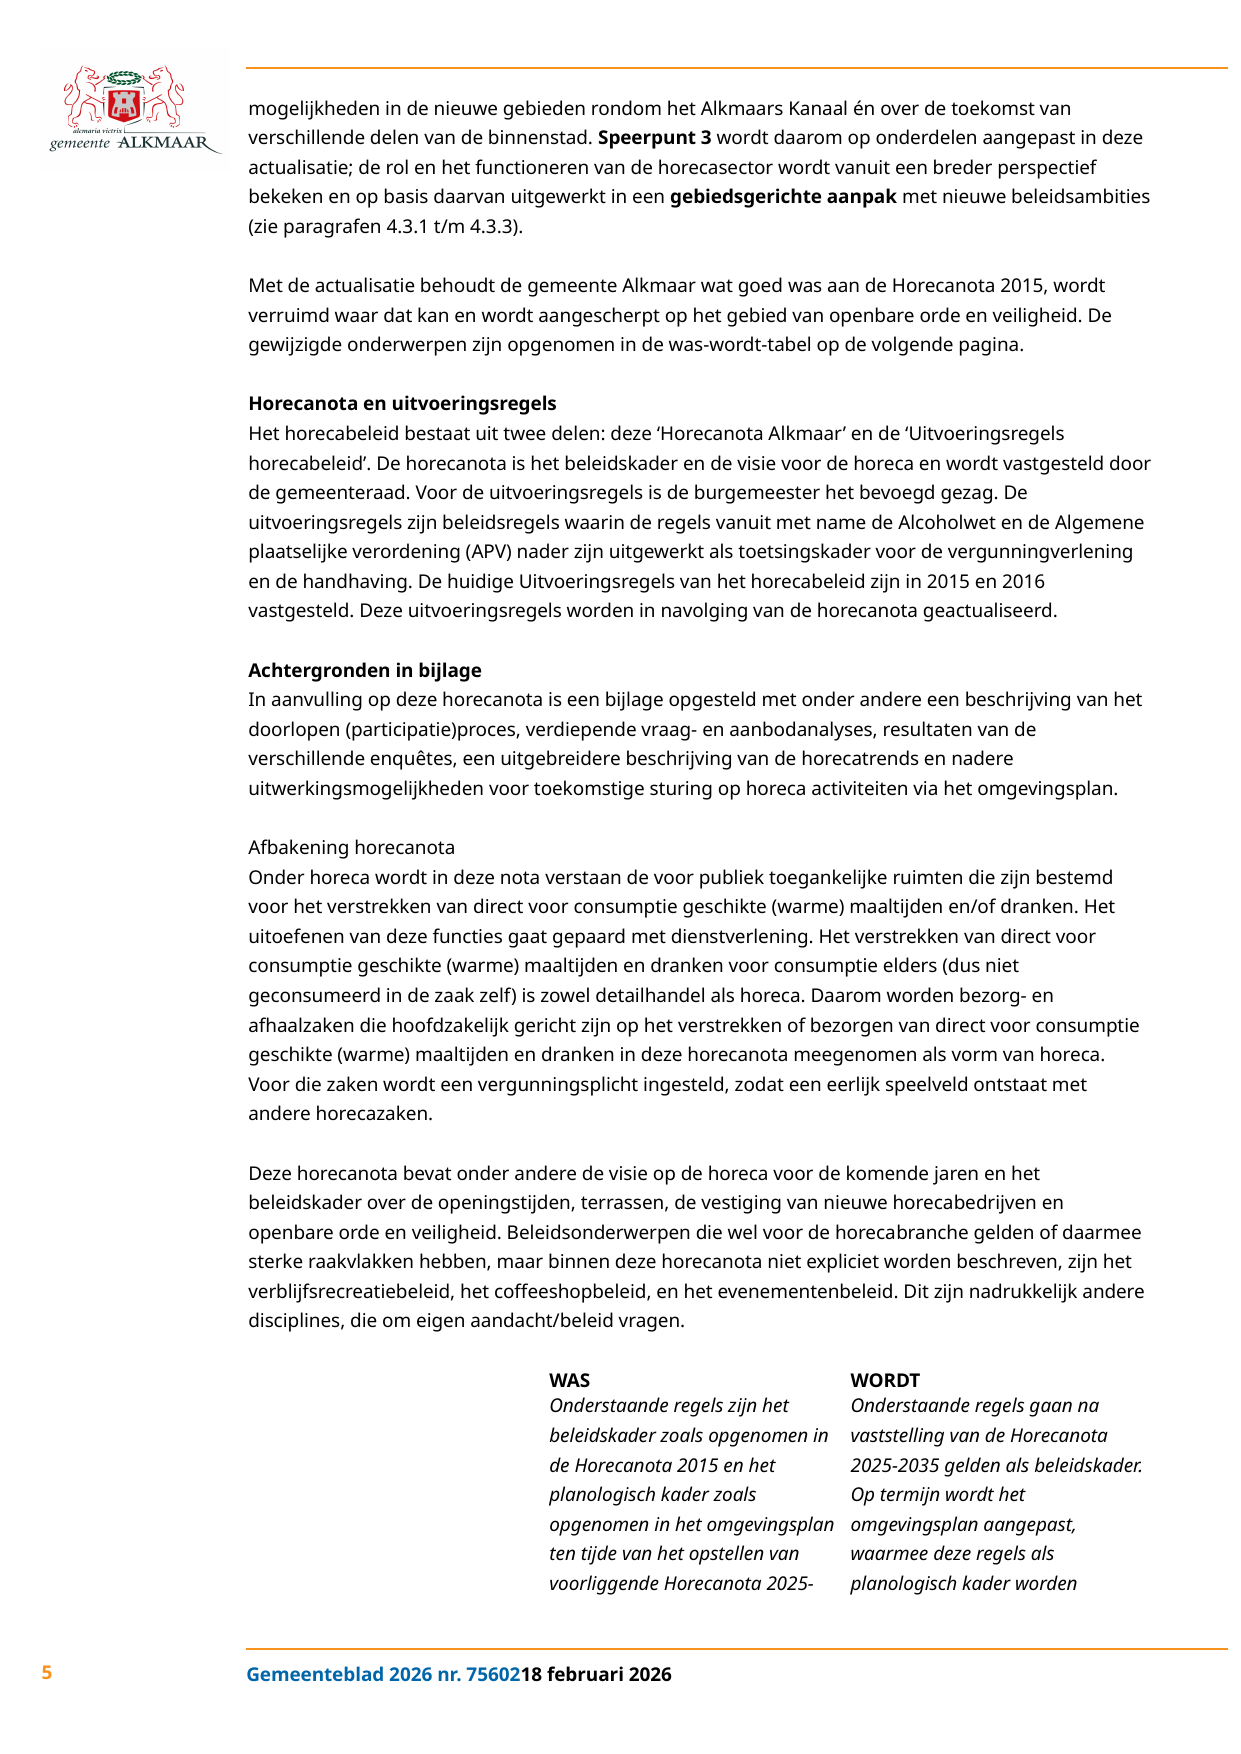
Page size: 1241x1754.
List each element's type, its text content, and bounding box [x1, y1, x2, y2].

text Onder horeca wordt in deze nota verstaan de voor publiek toegankelijke ruimten die zijn bestemd voor het verstrekken van direct voor consumptie geschikte (warme) maaltijden en/of dranken. Het uitoefenen van deze functies gaat gepaard met dienstverlening. Het verstrekken van direct voor consumptie geschikte (warme) maaltijden en dranken voor consumptie elders (dus niet geconsumeerd in de zaak zelf) is zowel detailhandel als horeca. Daarom worden bezorg- en afhaalzaken die hoofdzakelijk gericht zijn op het verstrekken of bezorgen van direct voor consumptie geschikte (warme) maaltijden en dranken in deze horecanota meegenomen als vorm van horeca. Voor die zaken wordt een vergunningsplicht ingesteld, zodat een eerlijk speelveld ontstaat met andere horecazaken. [248, 864, 1152, 1126]
text Met de actualisatie behoudt de gemeente Alkmaar wat goed was aan de Horecanota 2015, wordt verruimd waar dat kan en wordt aangescherpt op het gebied van openbare orde en veiligheid. De gewijzigde onderwerpen zijn opgenomen in de was-wordt-tabel op de volgende pagina. [248, 272, 1152, 357]
text In aanvulling op deze horecanota is een bijlage opgesteld met onder andere een beschrijving van het doorlopen (participatie)proces, verdiepende vraag- en aanbodanalyses, resultaten van de verschillende enquêtes, een uitgebreidere beschrijving van de horecatrends en nadere uitwerkingsmogelijkheden voor toekomstige sturing op horeca activiteiten via het omgevingsplan. [248, 686, 1152, 801]
table_cell Onderstaande regels gaan na vaststelling van de Horecanota 2025-2035 gelden als beleidskader. Op termijn wordt het omgevingsplan aangepast, waarmee deze regels als planologisch kader worden [850, 1393, 1152, 1596]
table_header WAS [549, 1367, 850, 1393]
table_header WORDT [850, 1367, 1152, 1393]
text Achtergronden in bijlage [248, 657, 1152, 683]
picture [41, 47, 231, 172]
text Deze horecanota bevat onder andere de visie op de horeca voor de komende jaren en het beleidskader over de openingstijden, terrassen, de vestiging van nieuwe horeca­bedrijven en openbare orde en veiligheid. Beleidsonderwerpen die wel voor de horeca­branche gelden of daarmee sterke raakvlakken hebben, maar binnen deze horecanota niet expliciet worden beschreven, zijn het verblijfsrecreatiebeleid, het coffeeshopbeleid, en het evenementenbeleid. Dit zijn nadrukkelijk andere disciplines, die om eigen aandacht/beleid vragen. [248, 1160, 1152, 1333]
table_cell [248, 1393, 549, 1596]
table_cell Onderstaande regels zijn het beleidskader zoals opgenomen in de Horecanota 2015 en het planologisch kader zoals opgenomen in het omgevingsplan ten tijde van het opstellen van voorliggende Horecanota 2025- [549, 1393, 850, 1596]
text Afbakening horecanota [248, 834, 1152, 860]
text Horecanota en uitvoeringsregels [248, 391, 1152, 416]
text mogelijkheden in de nieuwe gebieden rondom het Alkmaars Kanaal én over de toekomst van verschillende delen van de binnenstad. Speerpunt 3 wordt daarom op onderdelen aangepast in deze actualisatie; de rol en het functioneren van de horecasector wordt vanuit een breder perspectief bekeken en op basis daarvan uitgewerkt in een gebiedsgerichte aanpak met nieuwe beleidsambities (zie paragrafen 4.3.1 t/m 4.3.3). [248, 95, 1152, 239]
table_header [248, 1367, 549, 1393]
text Het horecabeleid bestaat uit twee delen: deze ‘Horecanota Alkmaar’ en de ‘Uitvoeringsregels horecabeleid’. De horecanota is het beleidskader en de visie voor de horeca en wordt vastgesteld door de gemeenteraad. Voor de uitvoeringsregels is de burgemeester het bevoegd gezag. De uitvoeringsregels zijn beleids­regels waarin de regels vanuit met name de Alcoholwet en de Algemene plaatselijke verordening (APV) nader zijn uitgewerkt als toetsingskader voor de vergunningverlening en de handhaving. De huidige Uitvoerings­regels van het horecabeleid zijn in 2015 en 2016 vastgesteld. Deze uitvoeringsregels worden in navolging van de horecanota geactualiseerd. [248, 420, 1152, 623]
